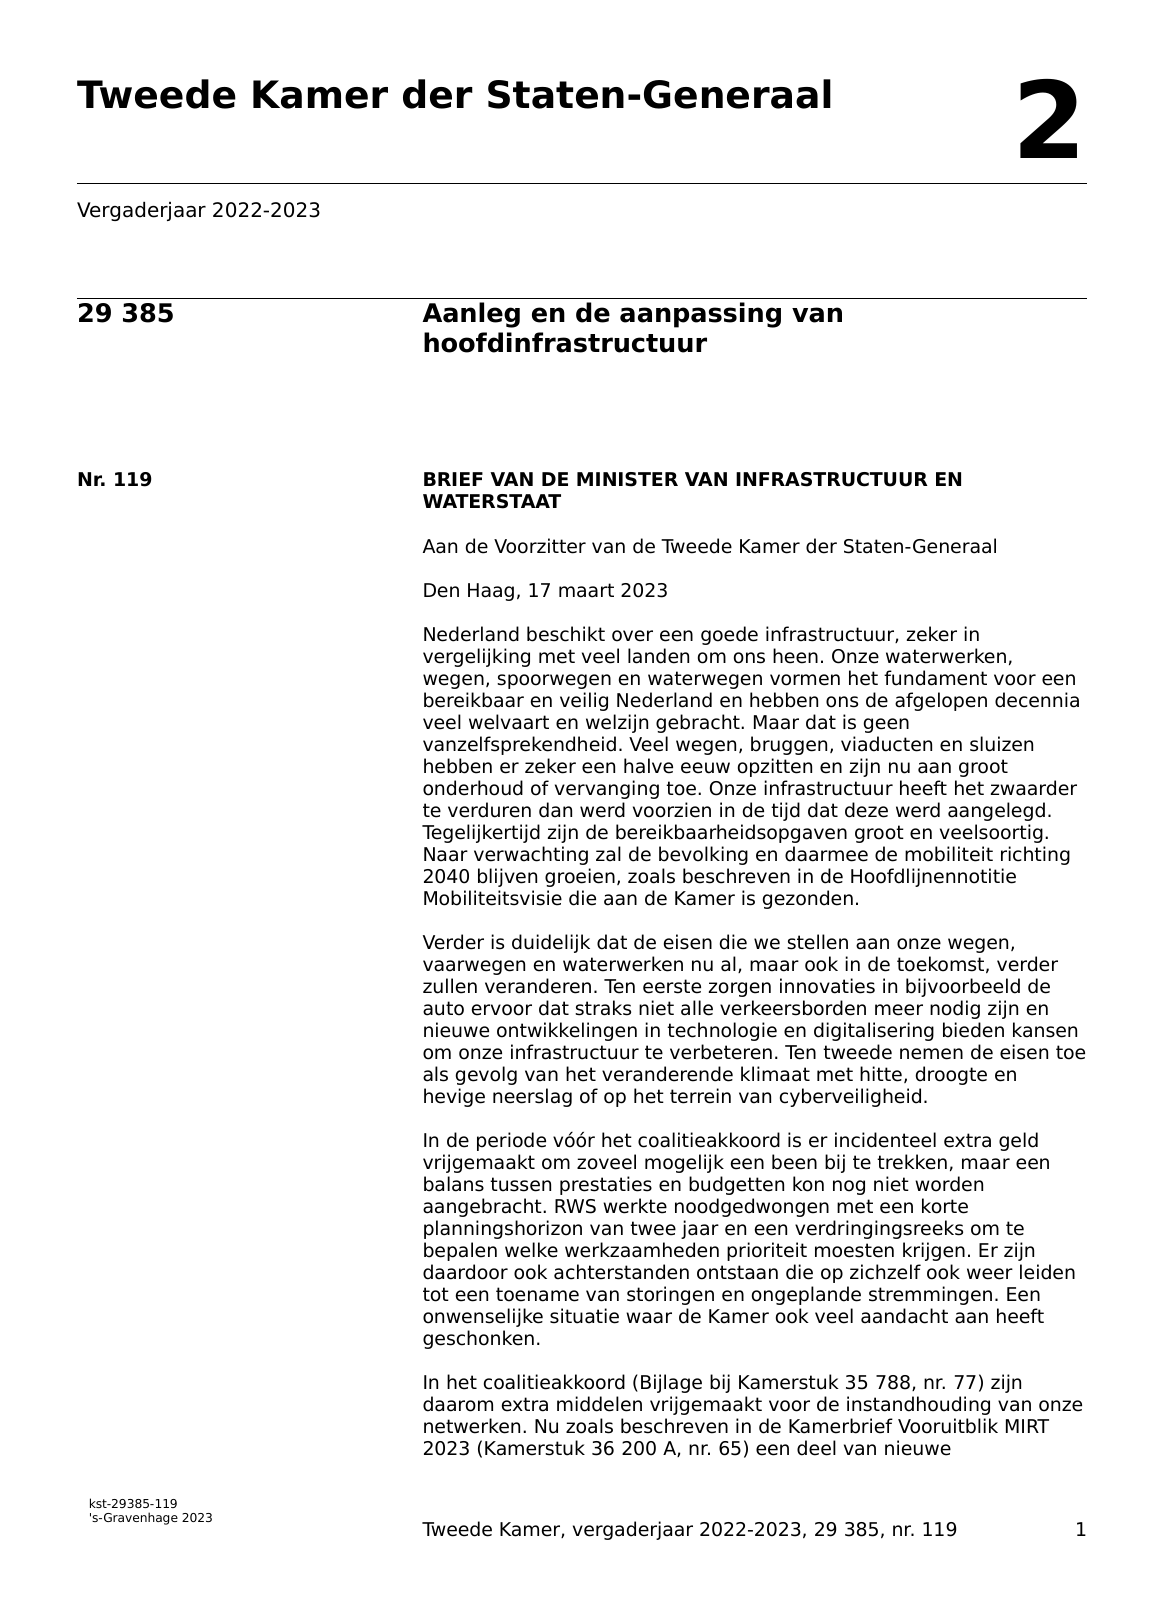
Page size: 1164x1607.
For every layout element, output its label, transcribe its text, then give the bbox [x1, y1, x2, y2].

table_cell Vergaderjaar 2022-2023 [77, 184, 1087, 298]
subtitle 29 385 Aanleg en de aanpassing van hoofdinfrastructuur [77, 299, 1087, 358]
text Aan de Voorzitter van de Tweede Kamer der Staten-Generaal [422, 536, 1087, 557]
subtitle Nr. 119 BRIEF VAN DE MINISTER VAN INFRASTRUCTUUR EN WATERSTAAT [77, 469, 1087, 513]
table_header Tweede Kamer der Staten-Generaal [77, 59, 886, 183]
text Verder is duidelijk dat de eisen die we stellen aan onze wegen, vaarwegen en waterwerken nu al, maar ook in de toekomst, verder zullen veranderen. Ten eerste zorgen innovaties in bijvoorbeeld de auto ervoor dat straks niet alle verkeersborden meer nodig zijn en nieuwe ontwikkelingen in technologie en digitalisering bieden kansen om onze infrastructuur te verbeteren. Ten tweede nemen de eisen toe als gevolg van het veranderende klimaat met hitte, droogte en hevige neerslag of op het terrein van cyberveiligheid. [422, 932, 1087, 1108]
text In het coalitieakkoord (Bijlage bij Kamerstuk 35 788, nr. 77) zijn daarom extra middelen vrijgemaakt voor de instandhouding van onze netwerken. Nu zoals beschreven in de Kamerbrief Vooruitblik MIRT 2023 (Kamerstuk 36 200 A, nr. 65) een deel van nieuwe [422, 1372, 1087, 1460]
table_header 2 [886, 59, 1087, 183]
text In de periode vóór het coalitieakkoord is er incidenteel extra geld vrijgemaakt om zoveel mogelijk een been bij te trekken, maar een balans tussen prestaties en budgetten kon nog niet worden aangebracht. RWS werkte noodgedwongen met een korte planningshorizon van twee jaar en een verdringingsreeks om te bepalen welke werkzaamheden prioriteit moesten krijgen. Er zijn daardoor ook achterstanden ontstaan die op zichzelf ook weer leiden tot een toename van storingen en ongeplande stremmingen. Een onwenselijke situatie waar de Kamer ook veel aandacht aan heeft geschonken. [422, 1130, 1087, 1349]
text kst-29385-119 [88, 1497, 323, 1511]
text Nederland beschikt over een goede infrastructuur, zeker in vergelijking met veel landen om ons heen. Onze waterwerken, wegen, spoorwegen en waterwegen vormen het fundament voor een bereikbaar en veilig Nederland en hebben ons de afgelopen decennia veel welvaart en welzijn gebracht. Maar dat is geen vanzelfsprekendheid. Veel wegen, bruggen, viaducten en sluizen hebben er zeker een halve eeuw opzitten en zijn nu aan groot onderhoud of vervanging toe. Onze infrastructuur heeft het zwaarder te verduren dan werd voorzien in de tijd dat deze werd aangelegd. Tegelijkertijd zijn de bereikbaarheidsopgaven groot en veelsoortig. Naar verwachting zal de bevolking en daarmee de mobiliteit richting 2040 blijven groeien, zoals beschreven in de Hoofdlijnennotitie Mobiliteitsvisie die aan de Kamer is gezonden. [422, 624, 1087, 909]
text 's-Gravenhage 2023 [88, 1511, 323, 1525]
text Den Haag, 17 maart 2023 [422, 580, 1087, 602]
